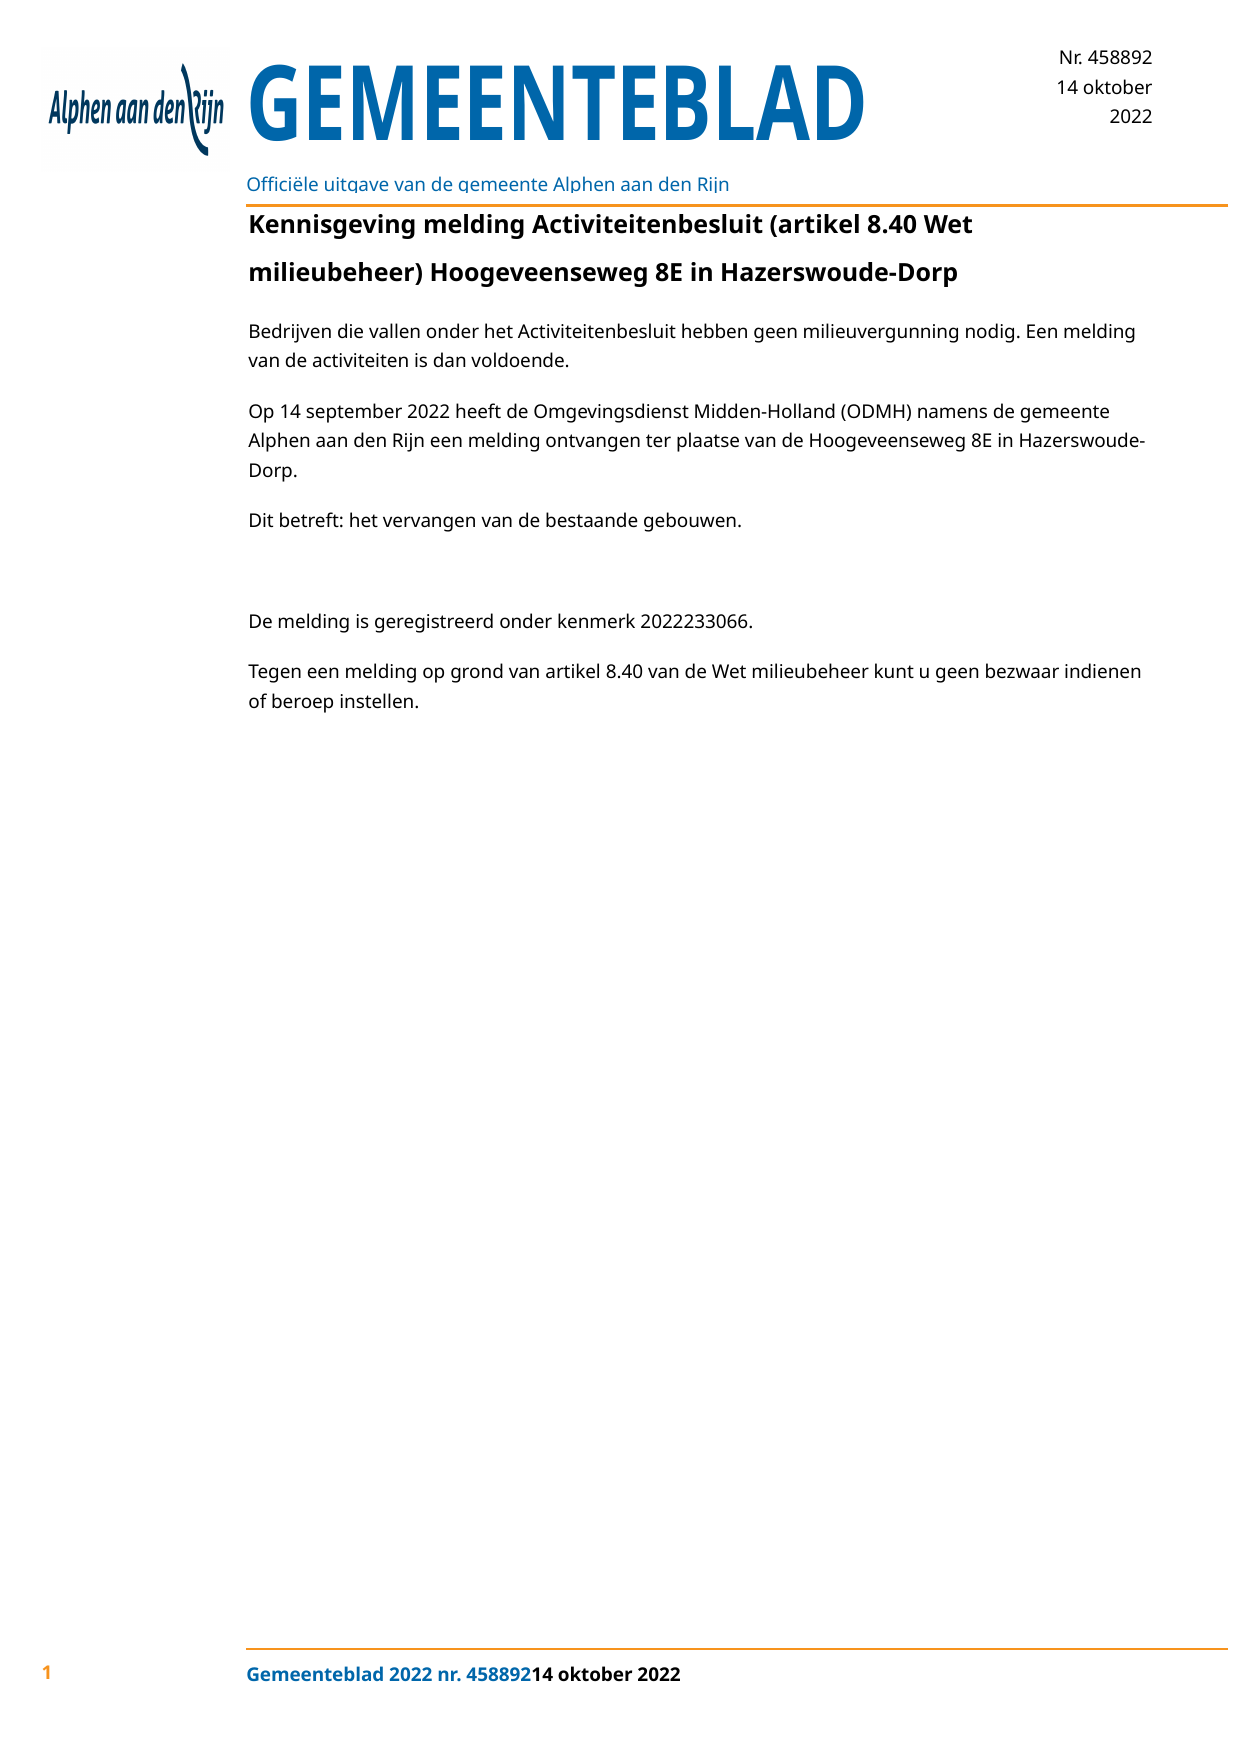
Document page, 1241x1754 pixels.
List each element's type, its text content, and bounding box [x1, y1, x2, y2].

picture [41, 47, 231, 172]
text Dit betreft: het vervangen van de bestaande gebouwen. [248, 507, 1152, 533]
text Op 14 september 2022 heeft de Omgevingsdienst Midden-Holland (ODMH) namens de gemeente Alphen aan den Rijn een melding ontvangen ter plaatse van de Hoogeveenseweg 8E in Hazerswoude-Dorp. [248, 398, 1152, 483]
text De melding is geregistreerd onder kenmerk 2022233066. [248, 608, 1152, 634]
text Tegen een melding op grond van artikel 8.40 van de Wet milieubeheer kunt u geen bezwaar indienen of beroep instellen. [248, 659, 1152, 714]
text Kennisgeving melding Activiteitenbesluit (artikel 8.40 Wet milieubeheer) Hoogeveenseweg 8E in Hazerswoude-Dorp [248, 207, 1152, 288]
text Bedrijven die vallen onder het Activiteitenbesluit hebben geen milieuvergunning nodig. Een melding van de activiteiten is dan voldoende. [248, 318, 1152, 373]
